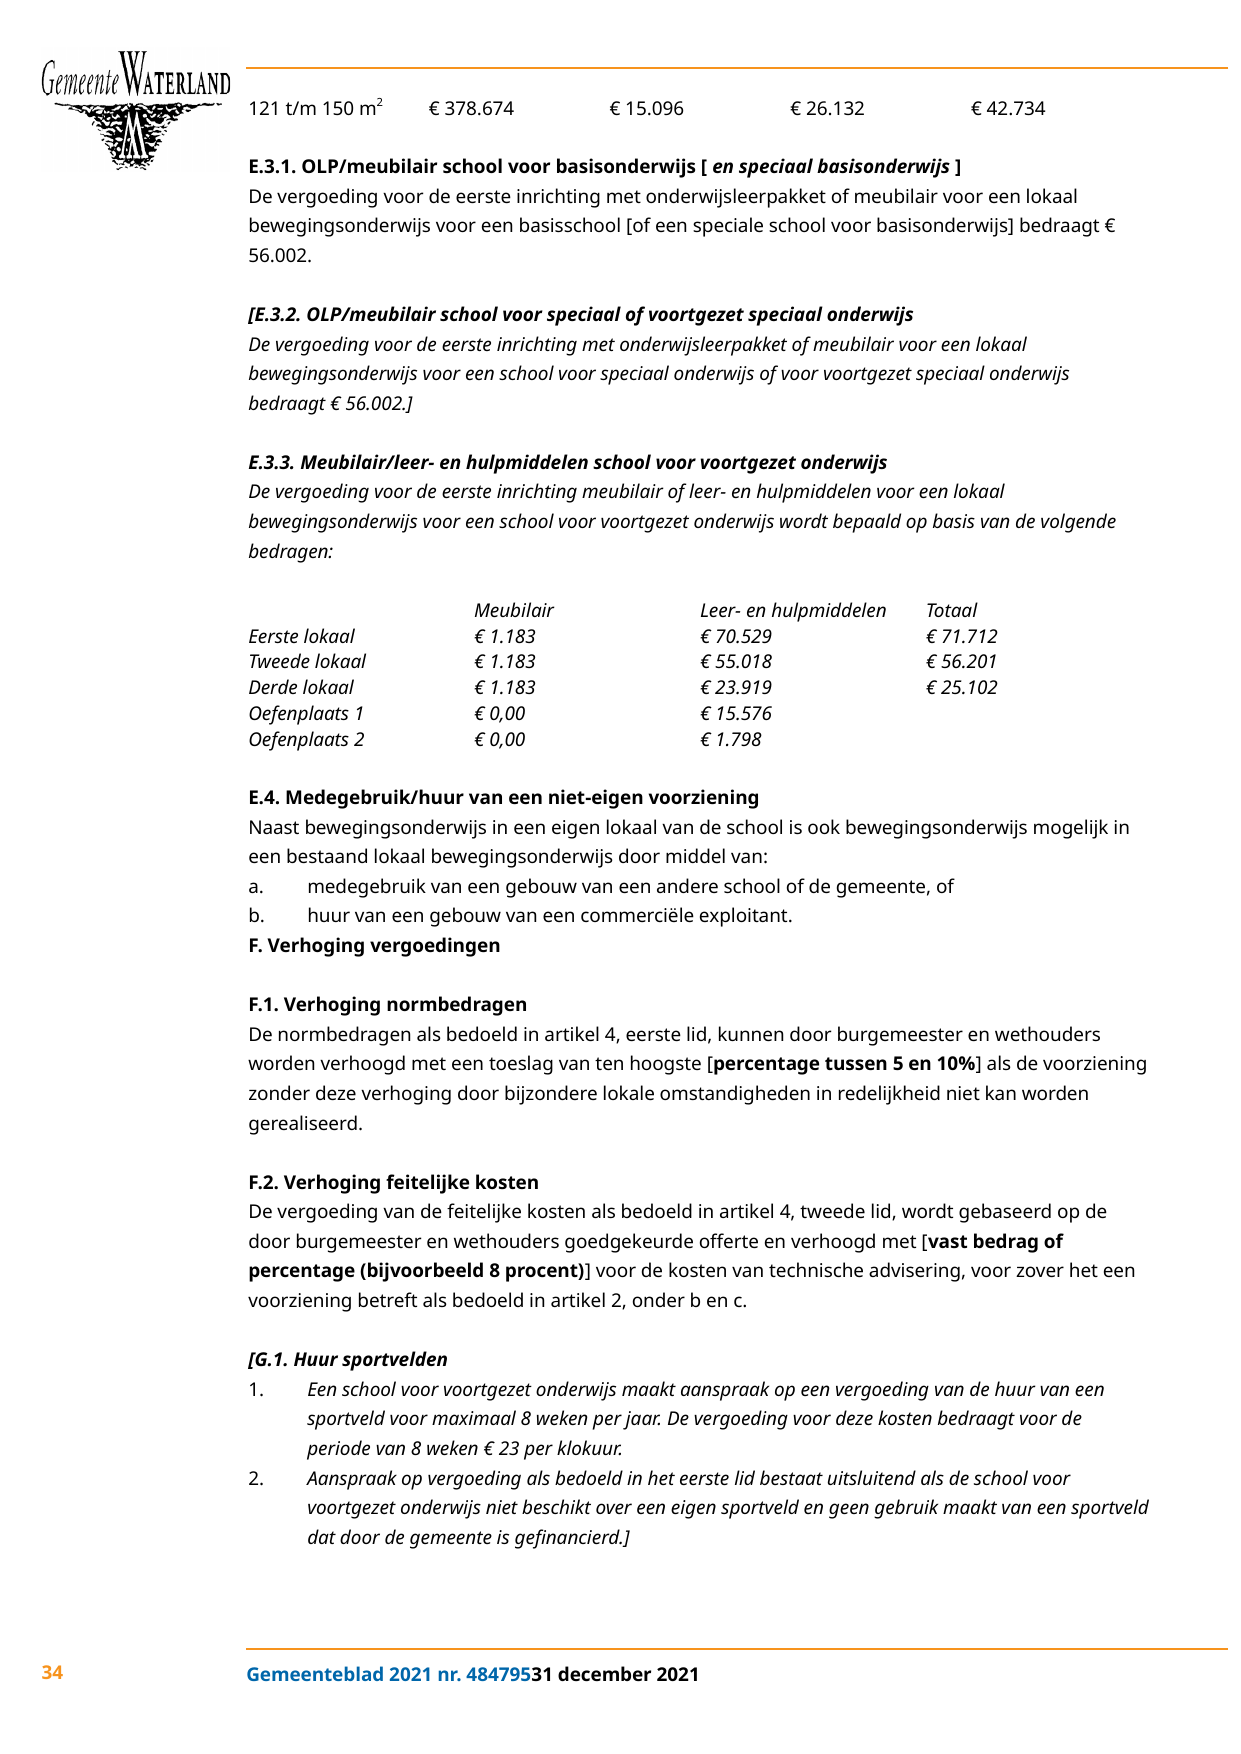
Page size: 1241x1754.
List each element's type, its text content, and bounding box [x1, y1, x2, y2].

text [G.1. Huur sportvelden [248, 1346, 1152, 1372]
text De normbedragen als bedoeld in artikel 4, eerste lid, kunnen door burgemeester en wethouders worden verhoogd met een toeslag van ten hoogste [percentage tussen 5 en 10%] als de voorziening zonder deze verhoging door bijzondere lokale omstandigheden in redelijkheid niet kan worden gerealiseerd. [248, 1021, 1152, 1136]
text E.4. Medegebruik/huur van een niet-eigen voorziening [248, 784, 1152, 810]
text De vergoeding voor de eerste inrichting met onderwijsleerpakket of meubilair voor een lokaal bewegingsonderwijs voor een school voor speciaal onderwijs of voor voortgezet speciaal onderwijs bedraagt € 56.002.] [248, 331, 1152, 416]
table_cell 121 t/m 150 m2 [248, 95, 429, 121]
table_header [248, 597, 474, 623]
table_header Meubilair [474, 597, 700, 623]
list medegebruik van een gebouw van een andere school of de gemeente, of [248, 873, 1152, 899]
table_cell [926, 726, 1152, 752]
text E.3.1. OLP/meubilair school voor basisonderwijs [ en speciaal basisonderwijs ] [248, 153, 1152, 179]
table_cell € 70.529 [700, 623, 926, 649]
text F.2. Verhoging feitelijke kosten [248, 1169, 1152, 1195]
table_cell € 15.096 [609, 95, 790, 121]
table_header Totaal [926, 597, 1152, 623]
table_cell Derde lokaal [248, 674, 474, 700]
table_cell € 56.201 [926, 649, 1152, 674]
table_cell € 25.102 [926, 674, 1152, 700]
text De vergoeding voor de eerste inrichting met onderwijsleerpakket of meubilair voor een lokaal bewegingsonderwijs voor een basisschool [of een speciale school voor basisonderwijs] bedraagt € 56.002. [248, 183, 1152, 268]
table_cell € 55.018 [700, 649, 926, 674]
table_cell Eerste lokaal [248, 623, 474, 649]
text F. Verhoging vergoedingen [248, 932, 1152, 958]
text [E.3.2. OLP/meubilair school voor speciaal of voortgezet speciaal onderwijs [248, 301, 1152, 327]
list Aanspraak op vergoeding als bedoeld in het eerste lid bestaat uitsluitend als de school voor voortgezet onderwijs niet beschikt over een eigen sportveld en geen gebruik maakt van een sportveld dat door de gemeente is gefinancierd.] [248, 1465, 1152, 1550]
table_cell Oefenplaats 2 [248, 726, 474, 752]
text E.3.3. Meubilair/leer- en hulpmiddelen school voor voortgezet onderwijs [248, 449, 1152, 475]
text De vergoeding voor de eerste inrichting meubilair of leer- en hulpmiddelen voor een lokaal bewegingsonderwijs voor een school voor voortgezet onderwijs wordt bepaald op basis van de volgende bedragen: [248, 479, 1152, 564]
picture [41, 47, 231, 172]
table_header Leer- en hulpmiddelen [700, 597, 926, 623]
text F.1. Verhoging normbedragen [248, 991, 1152, 1017]
table_cell € 26.132 [790, 95, 971, 121]
table_cell € 42.734 [971, 95, 1152, 121]
table_cell Tweede lokaal [248, 649, 474, 674]
table_cell € 1.798 [700, 726, 926, 752]
table_cell [926, 700, 1152, 726]
table_cell € 0,00 [474, 726, 700, 752]
table_cell € 1.183 [474, 623, 700, 649]
table_cell € 1.183 [474, 674, 700, 700]
list Een school voor voortgezet onderwijs maakt aanspraak op een vergoeding van de huur van een sportveld voor maximaal 8 weken per jaar. De vergoeding voor deze kosten bedraagt voor de periode van 8 weken € 23 per klokuur. [248, 1376, 1152, 1461]
table_cell € 15.576 [700, 700, 926, 726]
table_cell € 71.712 [926, 623, 1152, 649]
text Naast bewegingsonderwijs in een eigen lokaal van de school is ook bewegingsonderwijs mogelijk in een bestaand lokaal bewegingsonderwijs door middel van: [248, 814, 1152, 869]
table_cell € 0,00 [474, 700, 700, 726]
table_cell € 1.183 [474, 649, 700, 674]
table_cell € 378.674 [429, 95, 609, 121]
table_cell € 23.919 [700, 674, 926, 700]
table_cell Oefenplaats 1 [248, 700, 474, 726]
text De vergoeding van de feitelijke kosten als bedoeld in artikel 4, tweede lid, wordt gebaseerd op de door burgemeester en wethouders goedgekeurde offerte en verhoogd met [vast bedrag of percentage (bijvoorbeeld 8 procent)] voor de kosten van technische advisering, voor zover het een voorziening betreft als bedoeld in artikel 2, onder b en c. [248, 1198, 1152, 1313]
list huur van een gebouw van een commerciële exploitant. [248, 903, 1152, 928]
